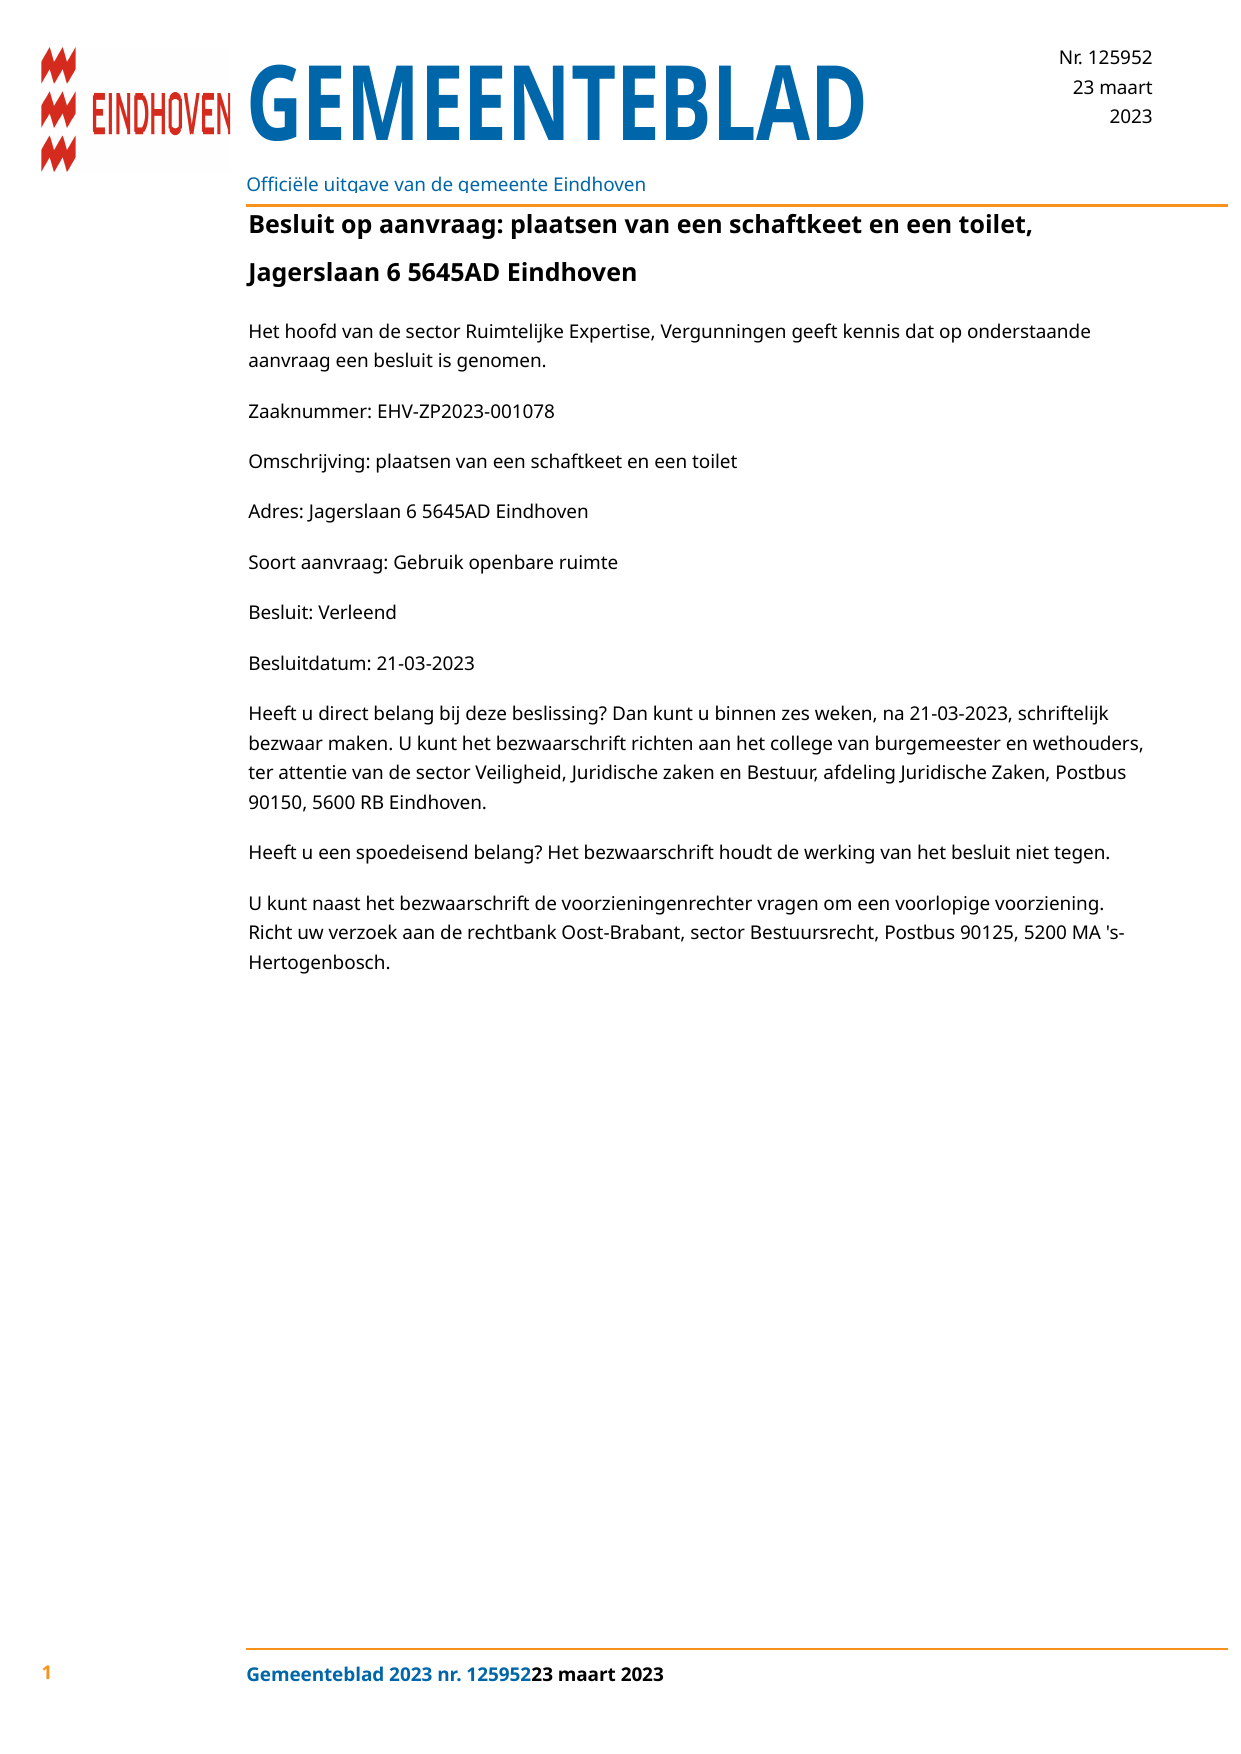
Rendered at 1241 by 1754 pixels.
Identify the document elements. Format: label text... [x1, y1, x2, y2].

text Heeft u een spoedeisend belang? Het bezwaarschrift houdt de werking van het besluit niet tegen. [248, 839, 1152, 865]
text Besluit: Verleend [248, 599, 1152, 625]
text Soort aanvraag: Gebruik openbare ruimte [248, 549, 1152, 575]
text Zaaknummer: EHV-ZP2023-001078 [248, 398, 1152, 424]
text Besluitdatum: 21-03-2023 [248, 650, 1152, 676]
text Heeft u direct belang bij deze beslissing? Dan kunt u binnen zes weken, na 21-03-2023, schriftelijk bezwaar maken. U kunt het bezwaarschrift richten aan het college van burgemeester en wethouders, ter attentie van de sector Veiligheid, Juridische zaken en Bestuur, afdeling Juridische Zaken, Postbus 90150, 5600 RB Eindhoven. [248, 700, 1152, 815]
text Omschrijving: plaatsen van een schaftkeet en een toilet [248, 448, 1152, 474]
text Het hoofd van de sector Ruimtelijke Expertise, Vergunningen geeft kennis dat op onderstaande aanvraag een besluit is genomen. [248, 318, 1152, 373]
text Adres: Jagerslaan 6 5645AD Eindhoven [248, 499, 1152, 524]
text Besluit op aanvraag: plaatsen van een schaftkeet en een toilet, Jagerslaan 6 5645AD Eindhoven [248, 207, 1152, 288]
text U kunt naast het bezwaarschrift de voorzieningenrechter vragen om een voorlopige voorziening. Richt uw verzoek aan de rechtbank Oost-Brabant, sector Bestuursrecht, Postbus 90125, 5200 MA 's-Hertogenbosch. [248, 890, 1152, 975]
picture [41, 47, 231, 172]
